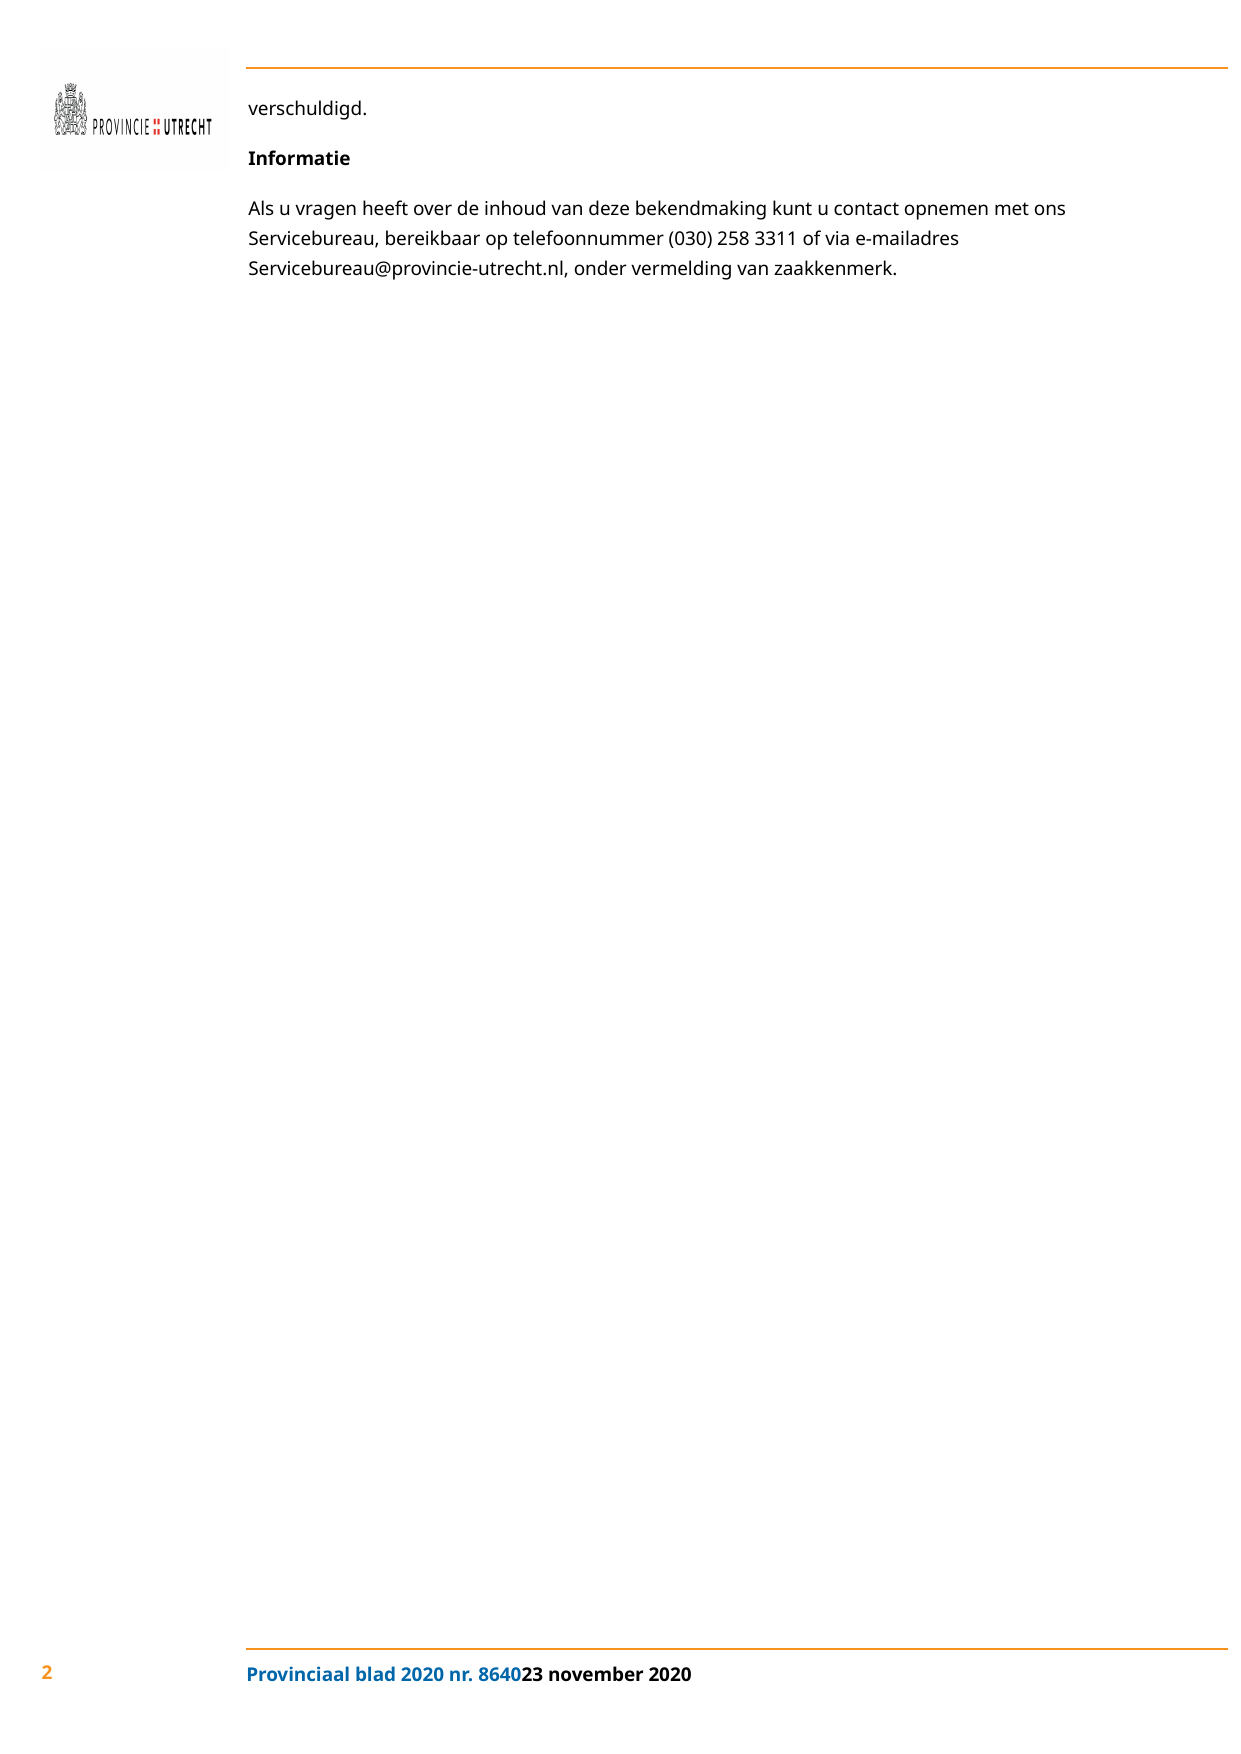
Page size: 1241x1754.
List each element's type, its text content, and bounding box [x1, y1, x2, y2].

text verschuldigd. [248, 95, 1152, 121]
picture [41, 47, 231, 172]
text Als u vragen heeft over de inhoud van deze bekendmaking kunt u contact opnemen met ons Servicebureau, bereikbaar op telefoonnummer (030) 258 3311 of via e-mailadres Servicebureau@provincie-utrecht.nl, onder vermelding van zaakkenmerk. [248, 196, 1152, 281]
text Informatie [248, 145, 1152, 171]
